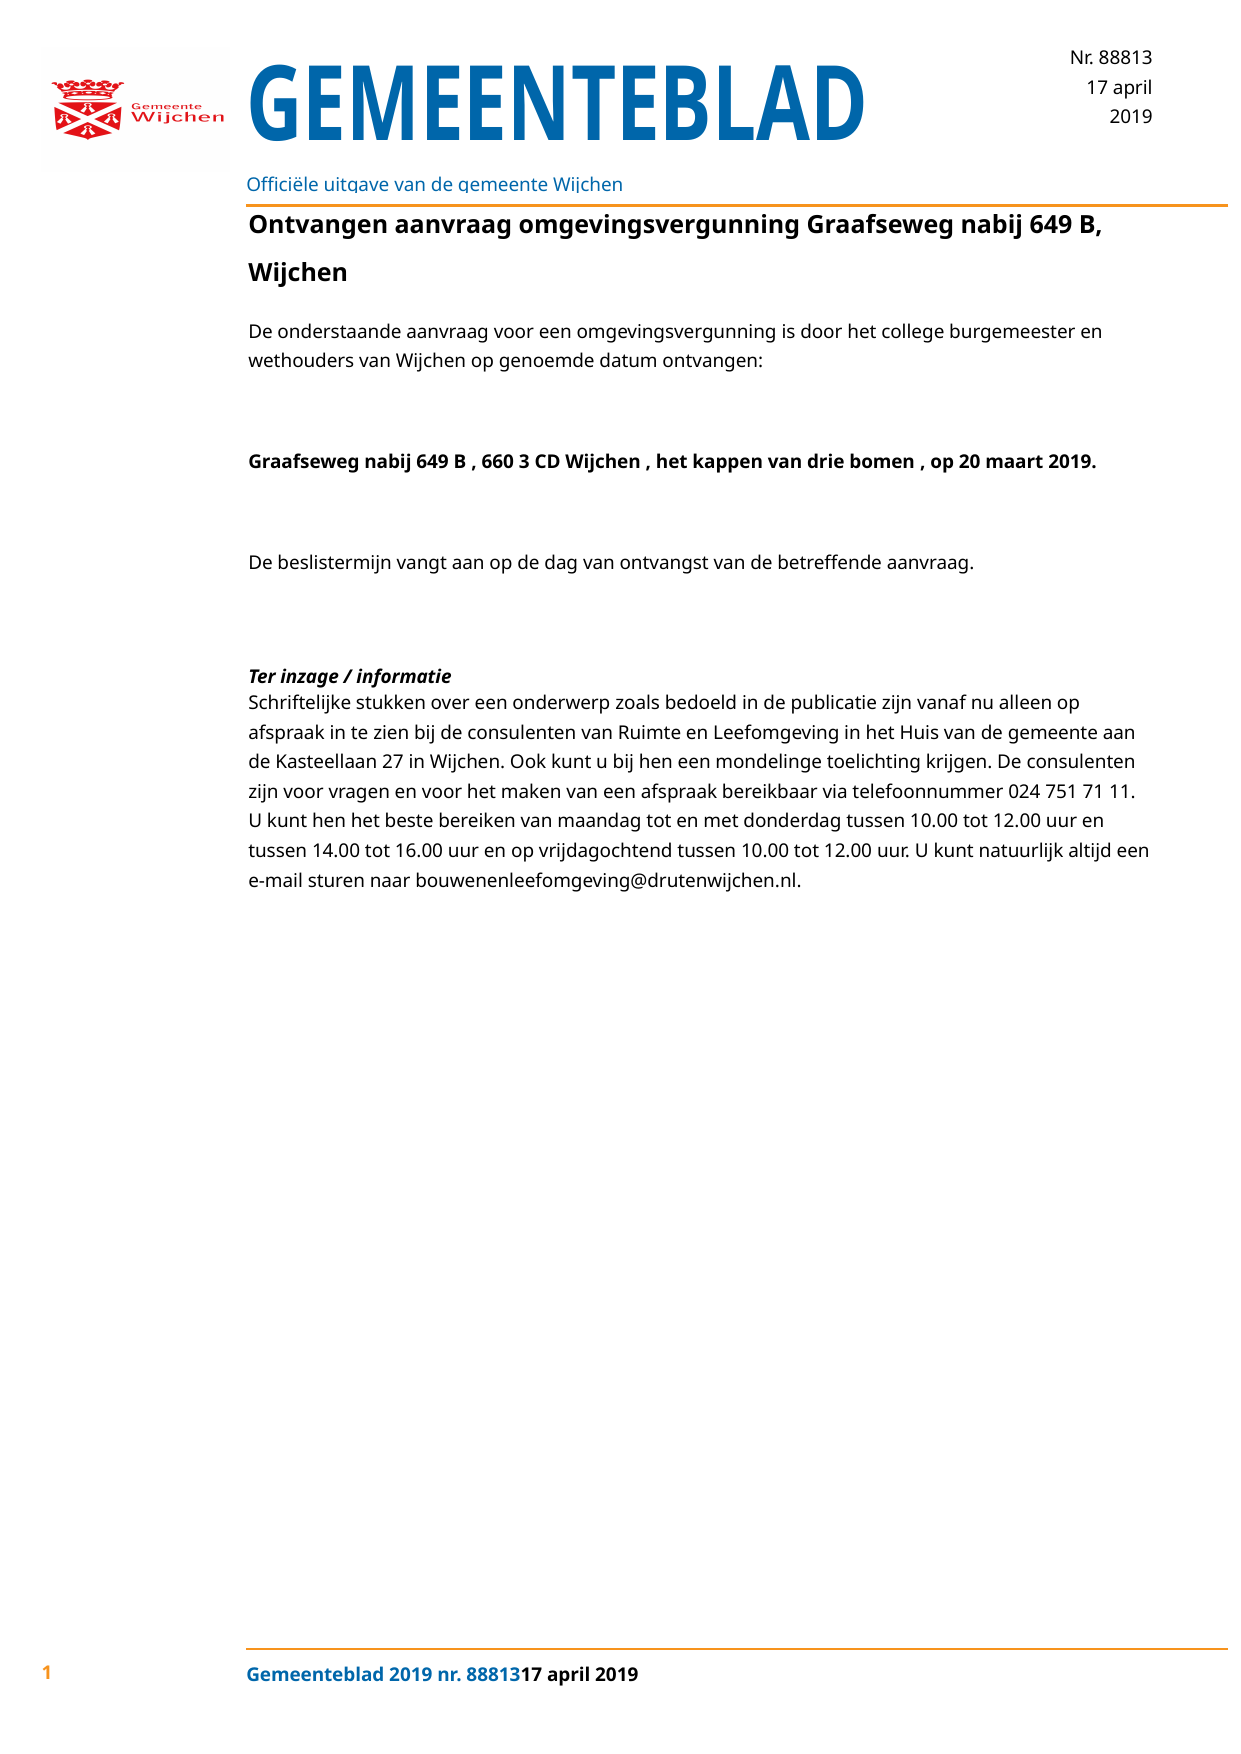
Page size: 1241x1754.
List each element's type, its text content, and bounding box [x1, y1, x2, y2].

picture [41, 47, 231, 172]
text De onderstaande aanvraag voor een omgevingsvergunning is door het college burgemeester en wethouders van Wijchen op genoemde datum ontvangen: [248, 318, 1152, 373]
text Ontvangen aanvraag omgevingsvergunning Graafseweg nabij 649 B, Wijchen [248, 207, 1152, 288]
text Schriftelijke stukken over een onderwerp zoals bedoeld in de publicatie zijn vanaf nu alleen op afspraak in te zien bij de consulenten van Ruimte en Leefomgeving in het Huis van de gemeente aan de Kasteellaan 27 in Wijchen. Ook kunt u bij hen een mondelinge toelichting krijgen. De consulenten zijn voor vragen en voor het maken van een afspraak bereikbaar via telefoonnummer 024 751 71 11. U kunt hen het beste bereiken van maandag tot en met donderdag tussen 10.00 tot 12.00 uur en tussen 14.00 tot 16.00 uur en op vrijdagochtend tussen 10.00 tot 12.00 uur. U kunt natuurlijk altijd een e-mail sturen naar bouwenenleefomgeving@drutenwijchen.nl. [248, 689, 1152, 892]
text Ter inzage / informatie [248, 663, 1152, 689]
text Graafseweg nabij 649 B , 660 3 CD Wijchen , het kappen van drie bomen , op 20 maart 2019. [248, 448, 1152, 474]
text De beslistermijn vangt aan op de dag van ontvangst van de betreffende aanvraag. [248, 549, 1152, 575]
